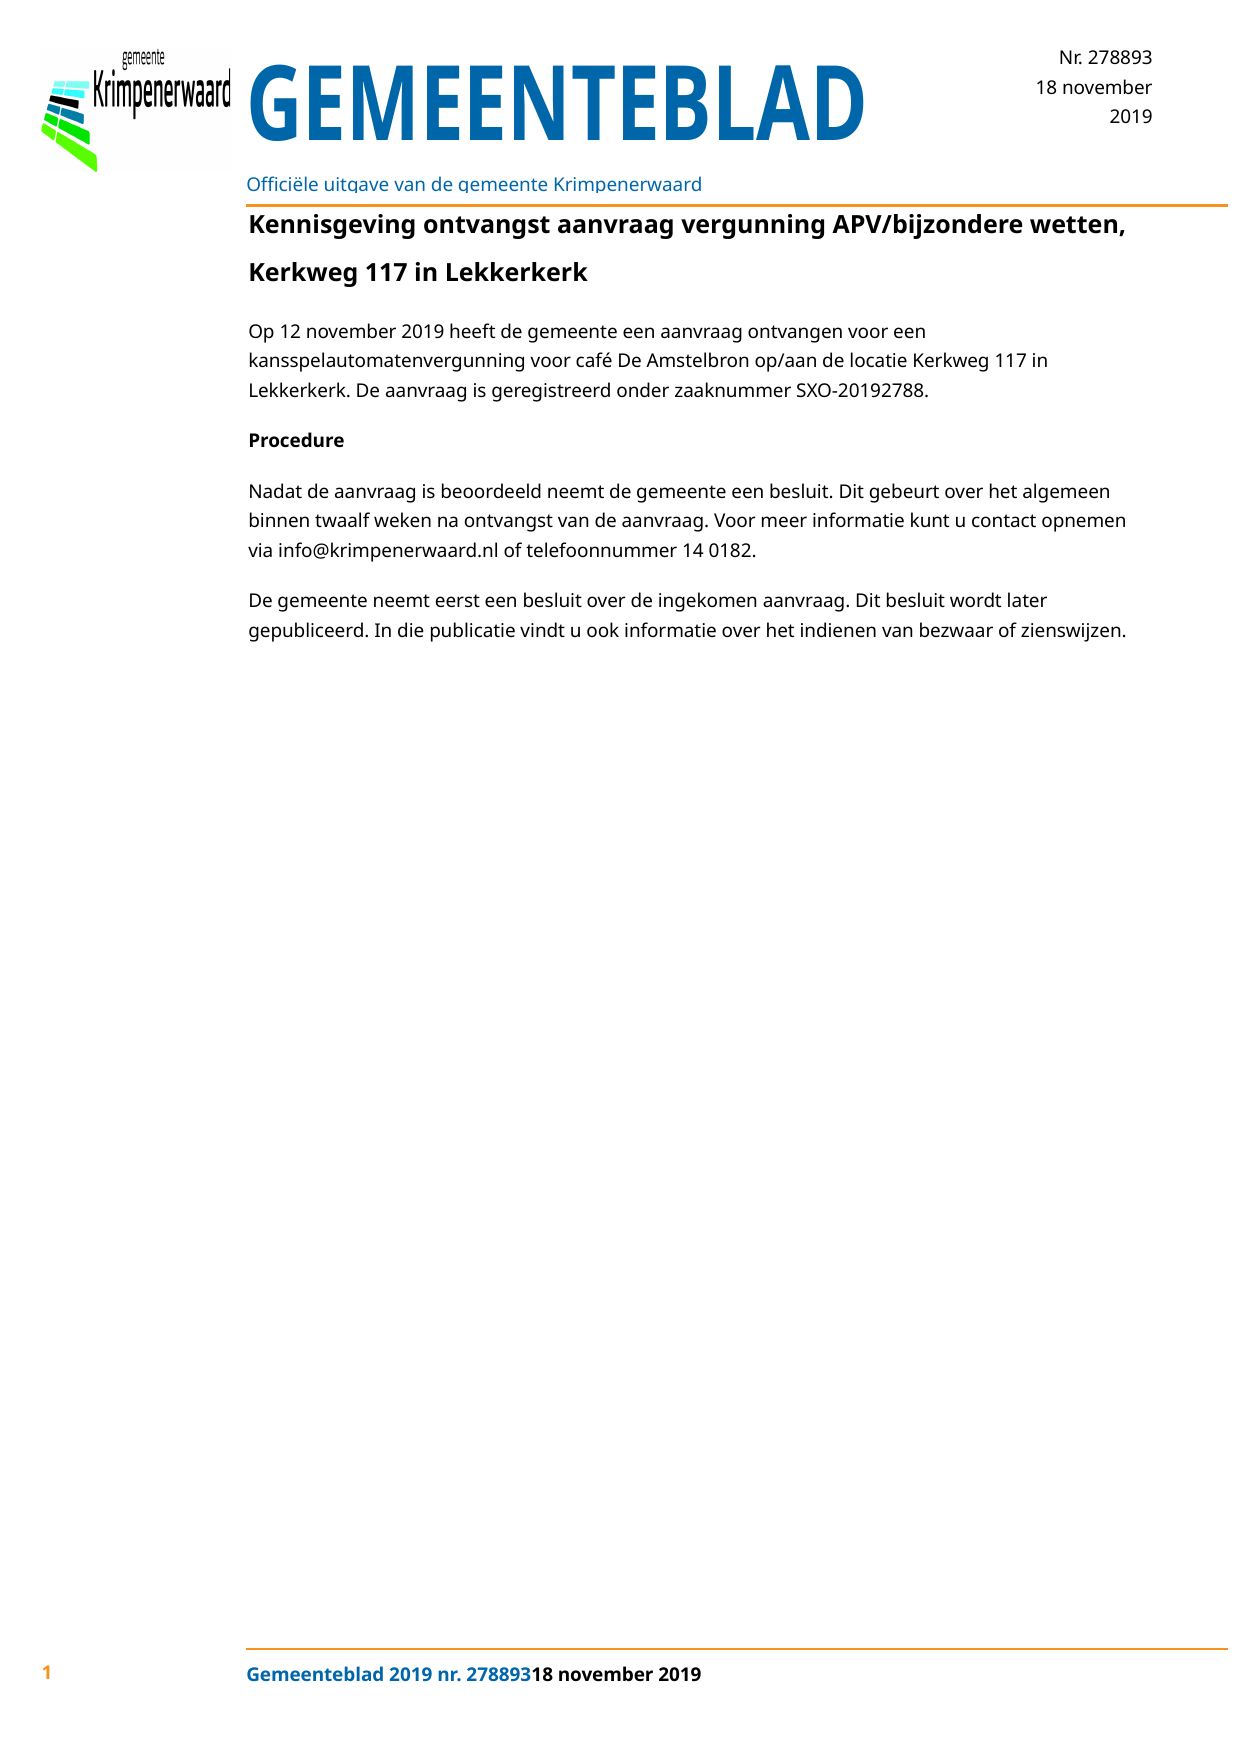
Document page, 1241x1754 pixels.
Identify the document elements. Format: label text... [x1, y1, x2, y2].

text Nadat de aanvraag is beoordeeld neemt de gemeente een besluit. Dit gebeurt over het algemeen binnen twaalf weken na ontvangst van de aanvraag. Voor meer informatie kunt u contact opnemen via info@krimpenerwaard.nl of telefoonnummer 14 0182. [248, 478, 1152, 563]
text Kennisgeving ontvangst aanvraag vergunning APV/bijzondere wetten, Kerkweg 117 in Lekkerkerk [248, 207, 1152, 288]
text De gemeente neemt eerst een besluit over de ingekomen aanvraag. Dit besluit wordt later gepubliceerd. In die publicatie vindt u ook informatie over het indienen van bezwaar of zienswijzen. [248, 587, 1152, 643]
text Procedure [248, 427, 1152, 453]
picture [41, 47, 231, 172]
text Op 12 november 2019 heeft de gemeente een aanvraag ontvangen voor een kansspelautomatenvergunning voor café De Amstelbron op/aan de locatie Kerkweg 117 in Lekkerkerk. De aanvraag is geregistreerd onder zaaknummer SXO-20192788. [248, 318, 1152, 403]
